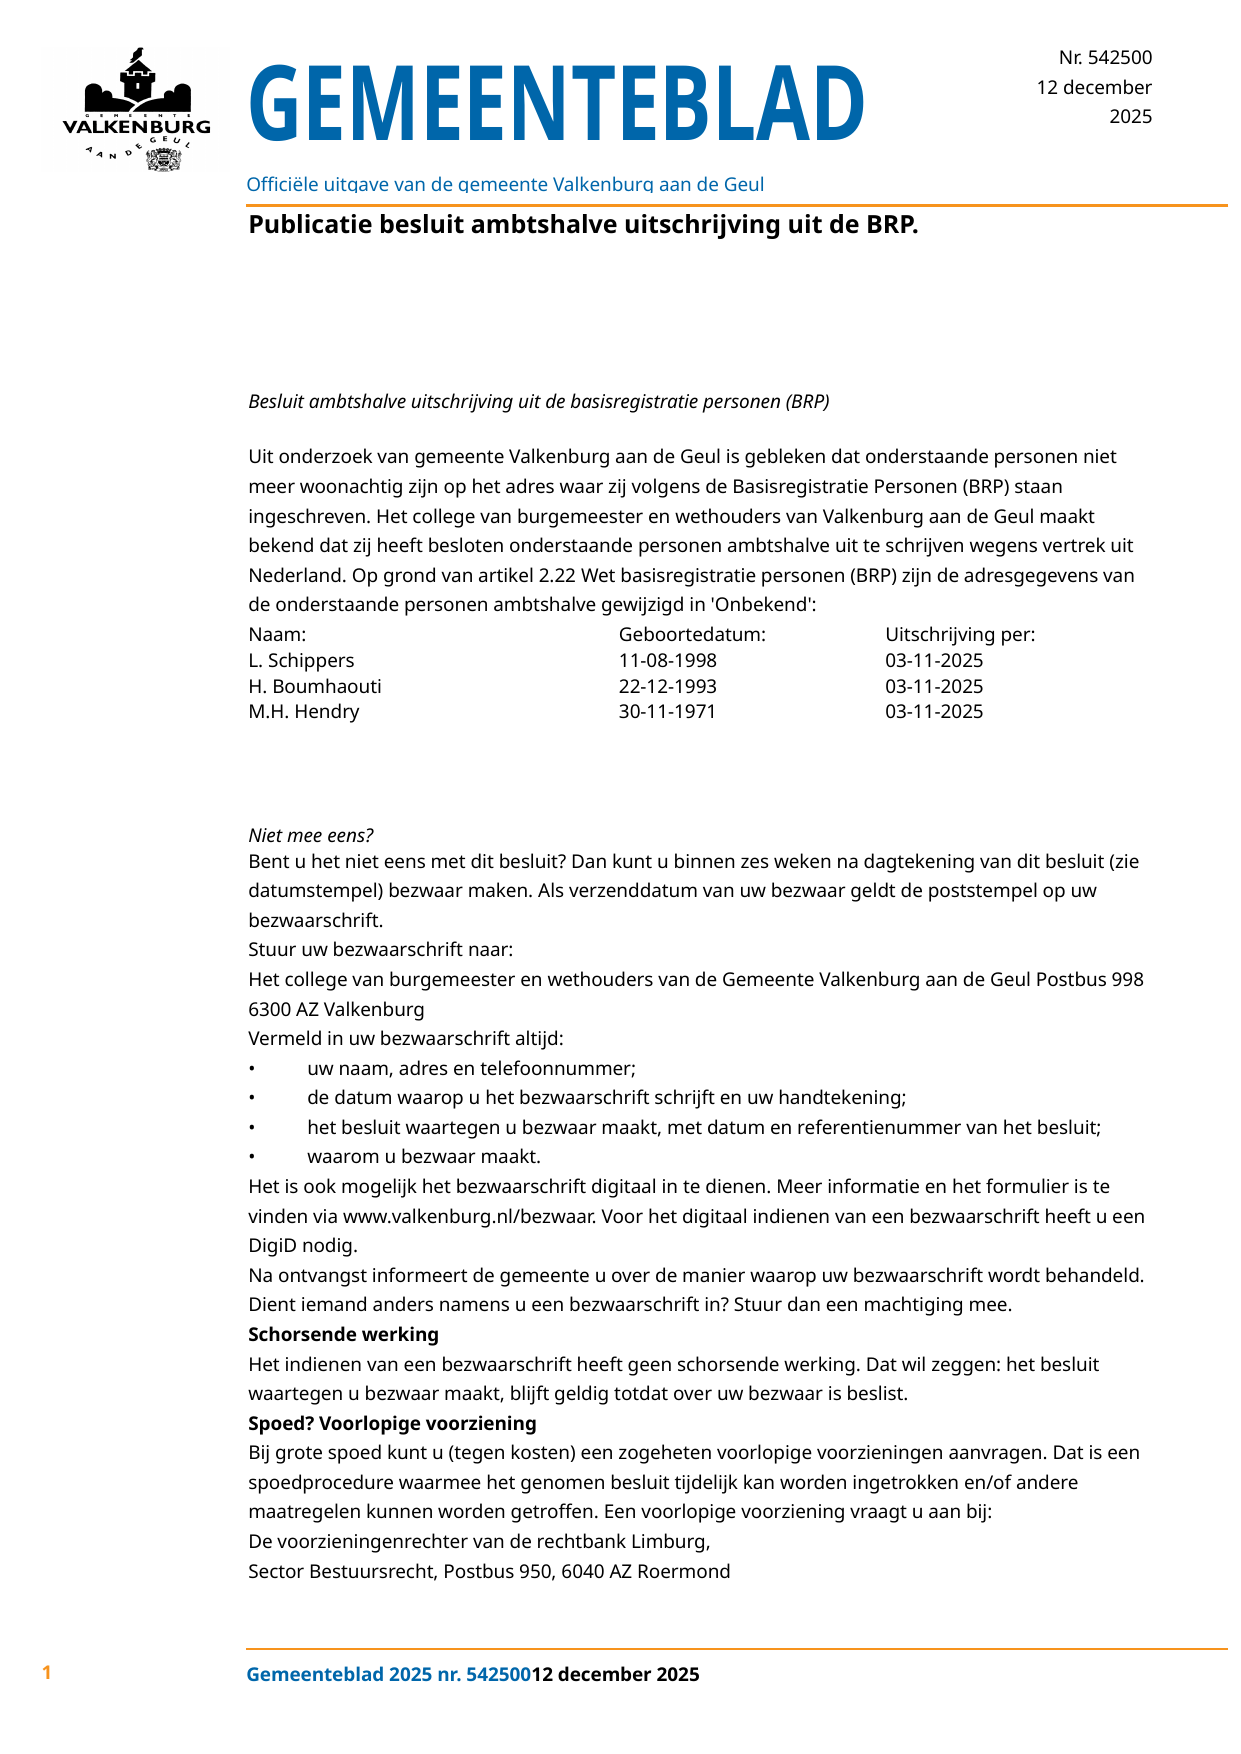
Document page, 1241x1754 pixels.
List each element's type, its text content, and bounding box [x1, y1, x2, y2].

table_cell [885, 724, 1152, 750]
table_cell [619, 750, 885, 776]
list waarom u bezwaar maakt. [248, 1144, 1152, 1169]
text Het indienen van een bezwaarschrift heeft geen schorsende werking. Dat wil zeggen: het besluit waartegen u bezwaar maakt, blijft geldig totdat over uw bezwaar is beslist. [248, 1351, 1152, 1406]
list uw naam, adres en telefoonnummer; [248, 1055, 1152, 1081]
table_cell 03-11-2025 [885, 647, 1152, 673]
table_cell 03-11-2025 [885, 699, 1152, 724]
table_cell H. Boumhaouti [248, 673, 619, 698]
text Publicatie besluit ambtshalve uitschrijving uit de BRP. [248, 207, 1152, 241]
table_cell M.H. Hendry [248, 699, 619, 724]
table_cell [619, 724, 885, 750]
table_cell [248, 724, 619, 750]
table_cell 03-11-2025 [885, 673, 1152, 698]
text Het college van burgemeester en wethouders van de Gemeente Valkenburg aan de Geul Postbus 998 6300 AZ Valkenburg [248, 966, 1152, 1021]
text Uit onderzoek van gemeente Valkenburg aan de Geul is gebleken dat onderstaande personen niet meer woonachtig zijn op het adres waar zij volgens de Basisregistratie Personen (BRP) staan ingeschreven. Het college van burgemeester en wethouders van Valkenburg aan de Geul maakt bekend dat zij heeft besloten onderstaande personen ambtshalve uit te schrijven wegens vertrek uit Nederland. Op grond van artikel 2.22 Wet basisregistratie personen (BRP) zijn de adresgegevens van de onderstaande personen ambtshalve gewijzigd in 'Onbekend': [248, 444, 1152, 617]
table_cell L. Schippers [248, 647, 619, 673]
list de datum waarop u het bezwaarschrift schrijft en uw handtekening; [248, 1084, 1152, 1110]
picture [41, 47, 231, 172]
text Spoed? Voorlopige voorziening [248, 1410, 1152, 1436]
text Vermeld in uw bezwaarschrift altijd: [248, 1025, 1152, 1051]
text Bent u het niet eens met dit besluit? Dan kunt u binnen zes weken na dagtekening van dit besluit (zie datumstempel) bezwaar maken. Als verzenddatum van uw bezwaar geldt de poststempel op uw bezwaarschrift. [248, 848, 1152, 933]
text Bij grote spoed kunt u (tegen kosten) een zogeheten voorlopige voorzieningen aanvragen. Dat is een spoedprocedure waarmee het genomen besluit tijdelijk kan worden ingetrokken en/of andere maatregelen kunnen worden getroffen. Een voorlopige voorziening vraagt u aan bij: [248, 1439, 1152, 1524]
table_cell 22-12-1993 [619, 673, 885, 698]
text Stuur uw bezwaarschrift naar: [248, 937, 1152, 962]
text Dient iemand anders namens u een bezwaarschrift in? Stuur dan een machtiging mee. [248, 1292, 1152, 1317]
table_cell 11-08-1998 [619, 647, 885, 673]
text De voorzieningenrechter van de rechtbank Limburg, [248, 1528, 1152, 1554]
text Het is ook mogelijk het bezwaarschrift digitaal in te dienen. Meer informatie en het formulier is te vinden via www.valkenburg.nl/bezwaar. Voor het digitaal indienen van een bezwaarschrift heeft u een DigiD nodig. [248, 1173, 1152, 1258]
table_header Geboortedatum: [619, 621, 885, 647]
table_header Uitschrijving per: [885, 621, 1152, 647]
table_cell [248, 750, 619, 776]
text Schorsende werking [248, 1321, 1152, 1347]
text Sector Bestuursrecht, Postbus 950, 6040 AZ Roermond [248, 1558, 1152, 1583]
table_cell 30-11-1971 [619, 699, 885, 724]
text Besluit ambtshalve uitschrijving uit de basisregistratie personen (BRP) [248, 388, 1152, 414]
list het besluit waartegen u bezwaar maakt, met datum en referentienummer van het besluit; [248, 1114, 1152, 1140]
table_header Naam: [248, 621, 619, 647]
text Niet mee eens? [248, 822, 1152, 848]
table_cell [885, 750, 1152, 776]
text Na ontvangst informeert de gemeente u over de manier waarop uw bezwaarschrift wordt behandeld. [248, 1262, 1152, 1288]
